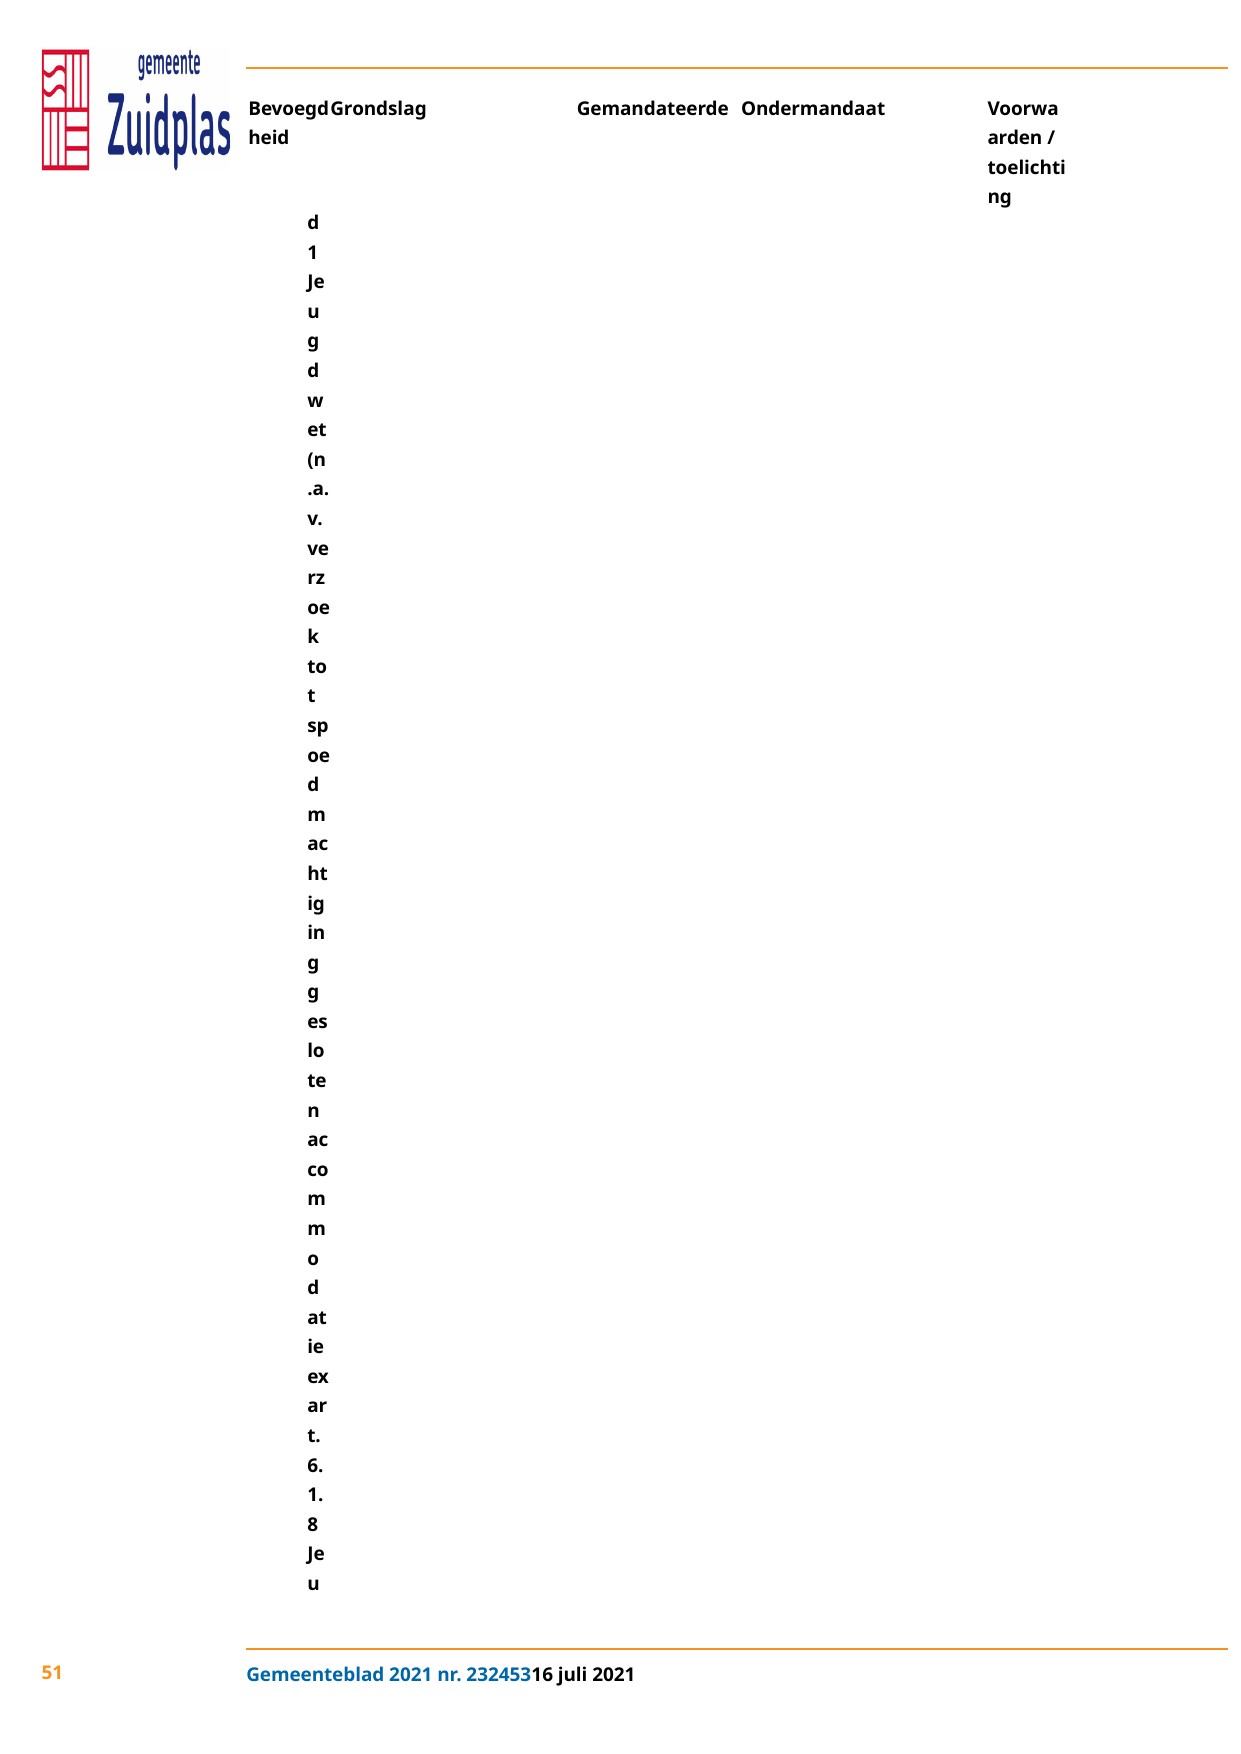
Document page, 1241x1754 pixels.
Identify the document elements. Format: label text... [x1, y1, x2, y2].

table_header Ondermandaat [741, 95, 987, 209]
table_header Gemandateerde [577, 95, 741, 209]
table_cell d 1 Jeugdwet (n.a.v. verzoek tot spoedmachtiging gesloten accommodatie ex art. 6.1.8 Jeu [248, 209, 330, 1596]
table_cell [823, 209, 1152, 1596]
table_header [1069, 95, 1152, 209]
table_header Voorwaarden / toelichting [987, 95, 1069, 209]
picture [41, 47, 231, 172]
table_cell [494, 209, 659, 1596]
table_header Grondslag [330, 95, 577, 209]
table_header Bevoegdheid [248, 95, 330, 209]
table_cell [659, 209, 823, 1596]
table_cell [330, 209, 494, 1596]
